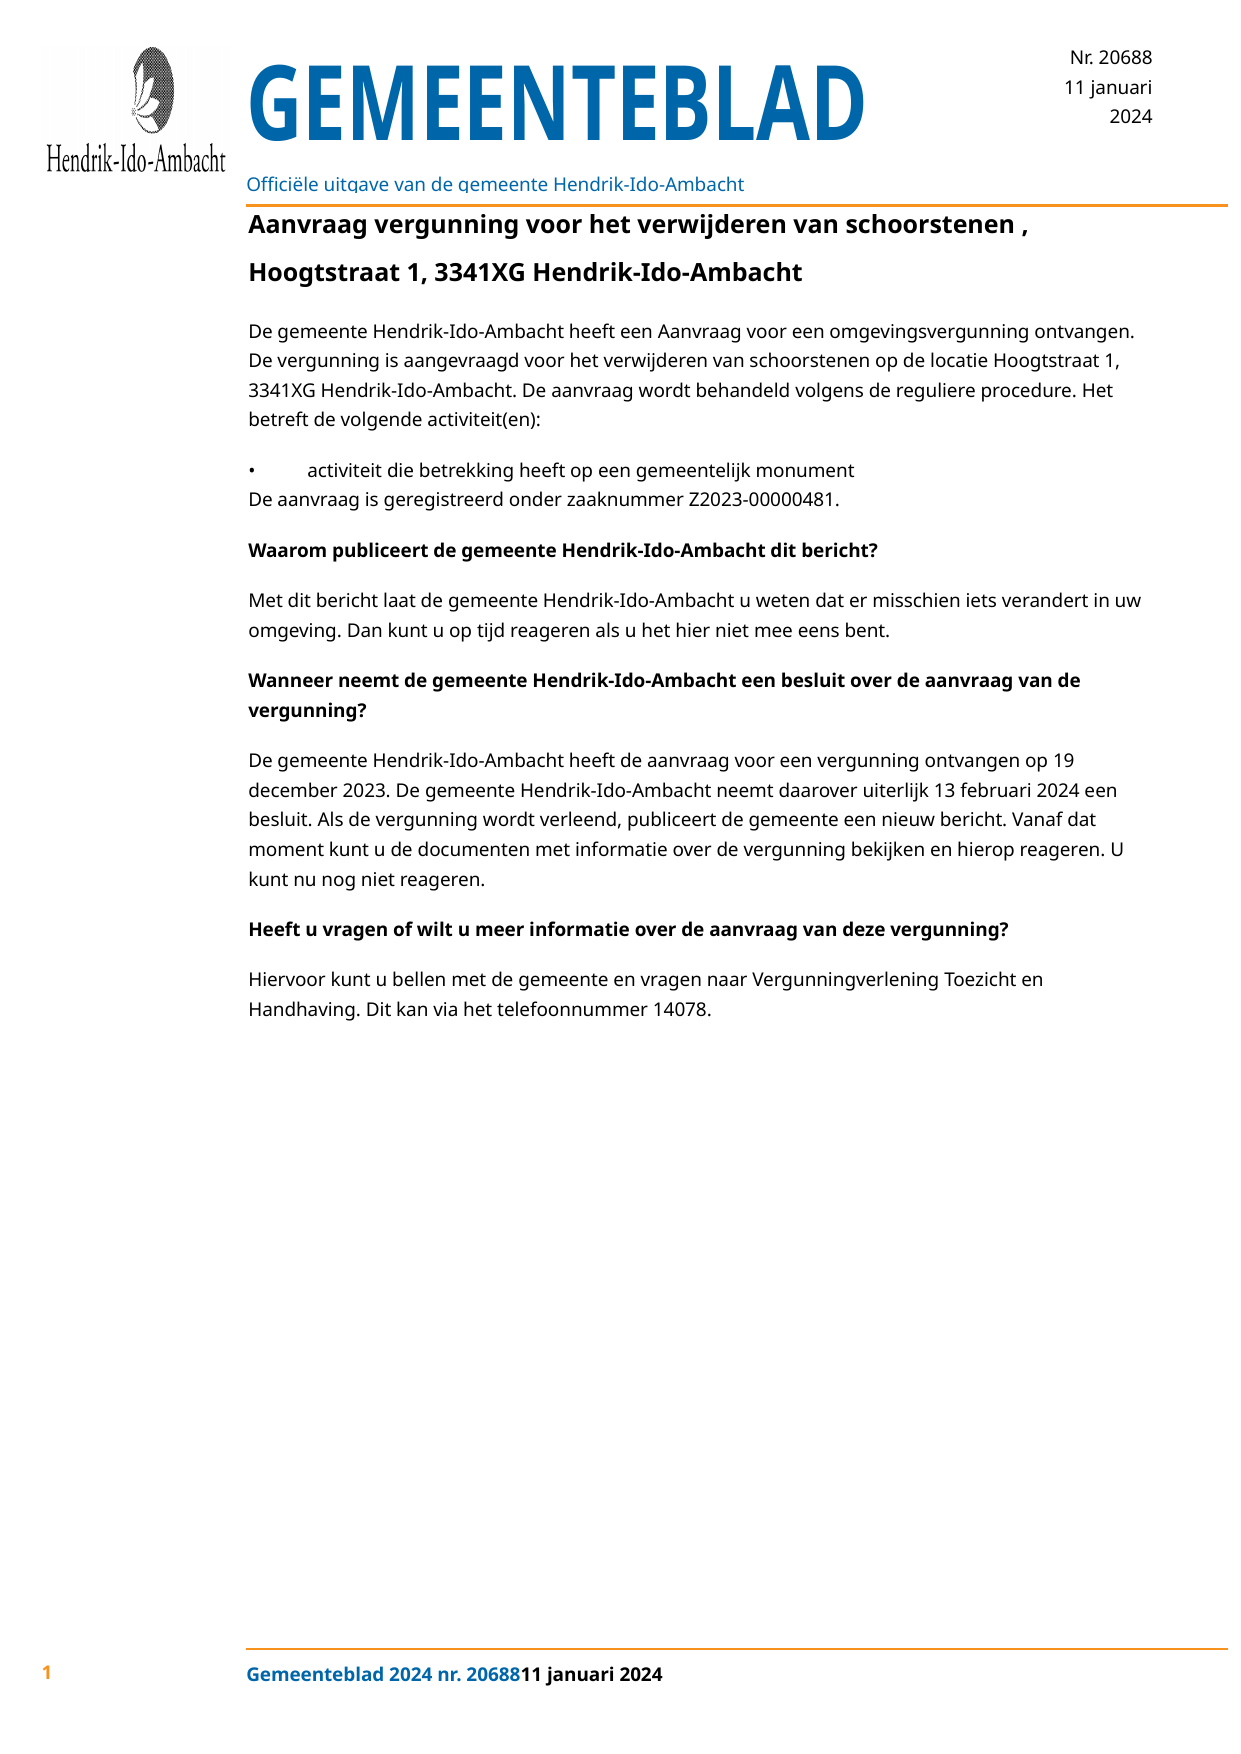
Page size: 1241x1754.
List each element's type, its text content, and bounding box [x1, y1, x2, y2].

text Met dit bericht laat de gemeente Hendrik-Ido-Ambacht u weten dat er misschien iets verandert in uw omgeving. Dan kunt u op tijd reageren als u het hier niet mee eens bent. [248, 587, 1152, 643]
text Heeft u vragen of wilt u meer informatie over de aanvraag van deze vergunning? [248, 916, 1152, 942]
text Hiervoor kunt u bellen met de gemeente en vragen naar Vergunningverlening Toezicht en Handhaving. Dit kan via het telefoonnummer 14078. [248, 967, 1152, 1022]
text Waarom publiceert de gemeente Hendrik-Ido-Ambacht dit bericht? [248, 537, 1152, 563]
text Aanvraag vergunning voor het verwijderen van schoorstenen , Hoogtstraat 1, 3341XG Hendrik-Ido-Ambacht [248, 207, 1152, 288]
list activiteit die betrekking heeft op een gemeentelijk monument [248, 457, 1152, 483]
text De gemeente Hendrik-Ido-Ambacht heeft de aanvraag voor een vergunning ontvangen op 19 december 2023. De gemeente Hendrik-Ido-Ambacht neemt daarover uiterlijk 13 februari 2024 een besluit. Als de vergunning wordt verleend, publiceert de gemeente een nieuw bericht. Vanaf dat moment kunt u de documenten met informatie over de vergunning bekijken en hierop reageren. U kunt nu nog niet reageren. [248, 747, 1152, 892]
text De gemeente Hendrik-Ido-Ambacht heeft een Aanvraag voor een omgevingsvergunning ontvangen. De vergunning is aangevraagd voor het verwijderen van schoorstenen op de locatie Hoogtstraat 1, 3341XG Hendrik-Ido-Ambacht. De aanvraag wordt behandeld volgens de reguliere procedure. Het betreft de volgende activiteit(en): [248, 318, 1152, 432]
picture [41, 47, 231, 172]
text Wanneer neemt de gemeente Hendrik-Ido-Ambacht een besluit over de aanvraag van de vergunning? [248, 667, 1152, 723]
text De aanvraag is geregistreerd onder zaaknummer Z2023-00000481. [248, 487, 1152, 512]
